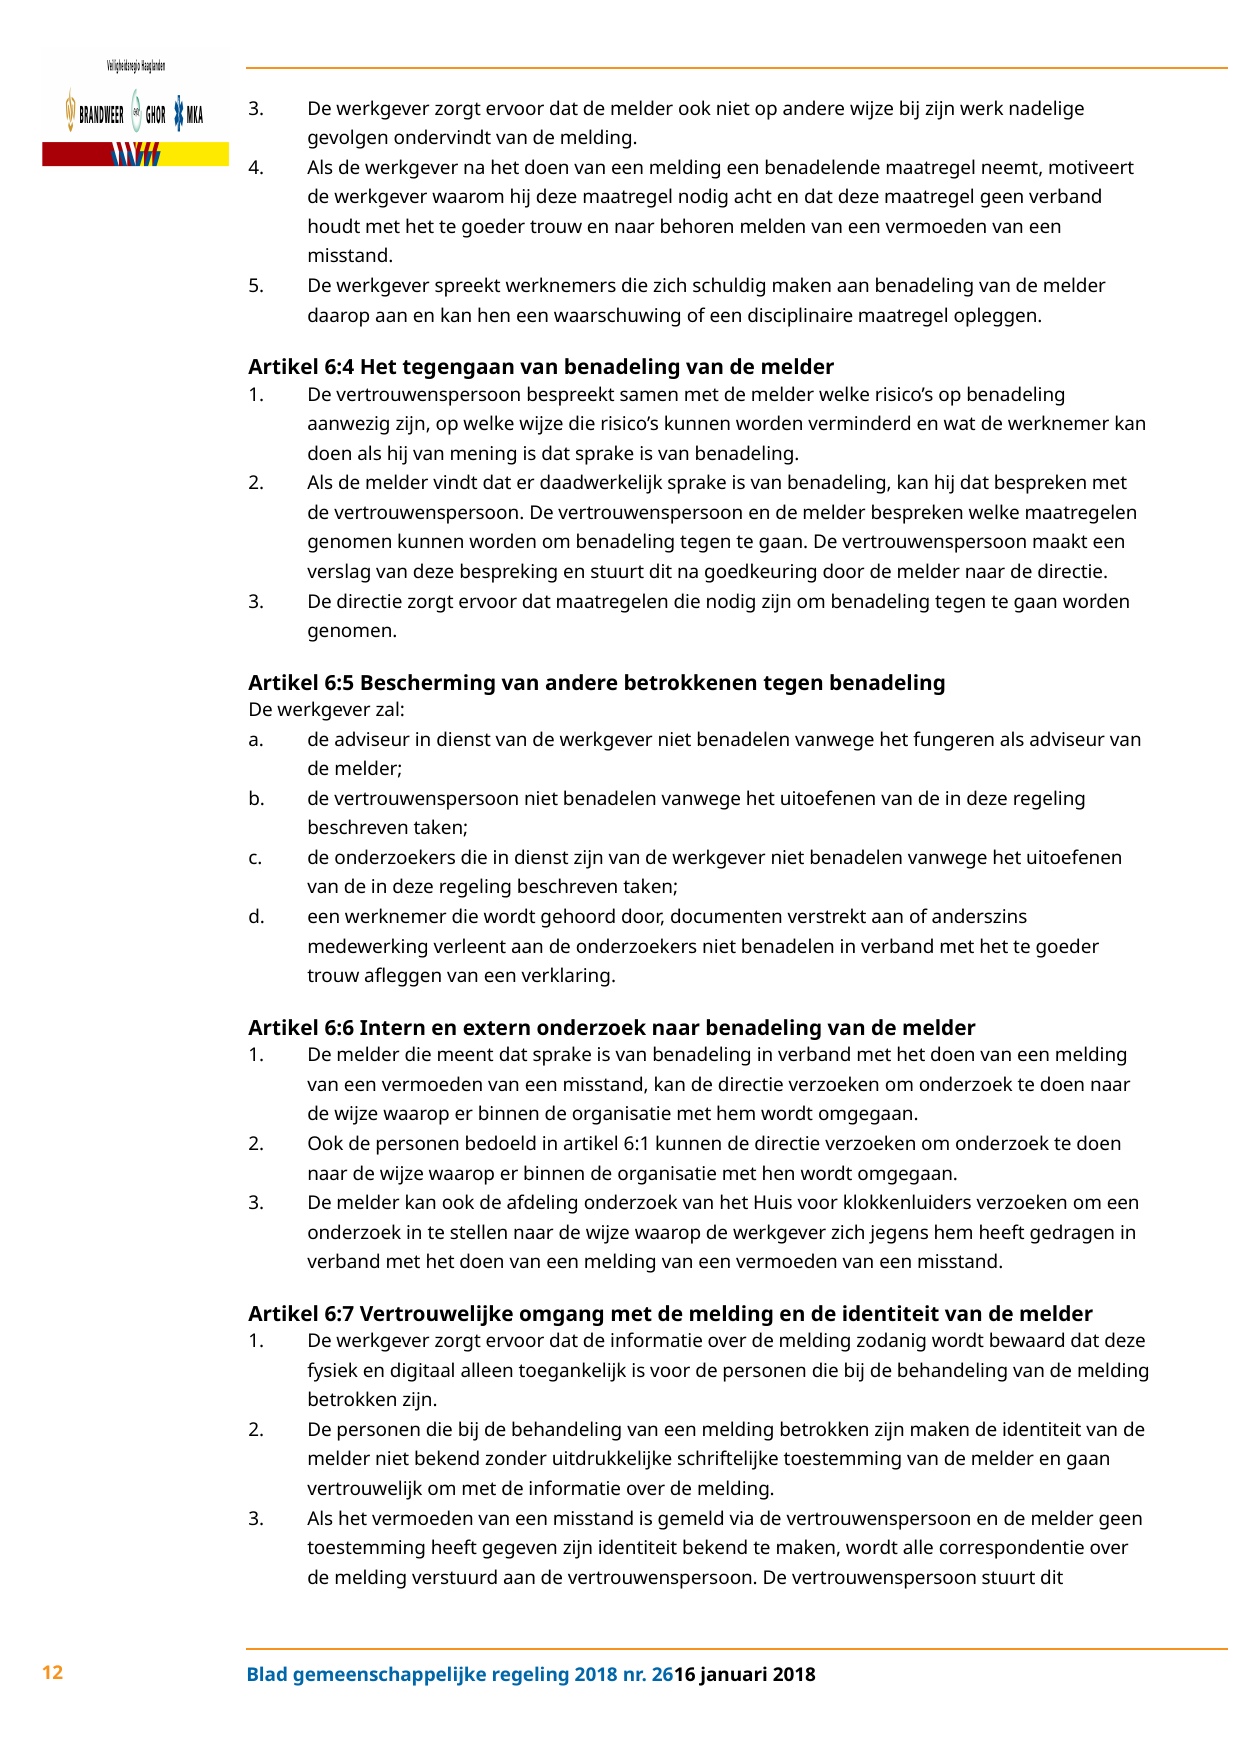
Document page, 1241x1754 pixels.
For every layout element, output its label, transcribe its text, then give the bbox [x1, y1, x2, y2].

text Artikel 6:5 Bescherming van andere betrokkenen tegen benadeling [248, 668, 1152, 696]
picture [41, 47, 231, 172]
list De vertrouwenspersoon bespreekt samen met de melder welke risico’s op benadeling aanwezig zijn, op welke wijze die risico’s kunnen worden verminderd en wat de werknemer kan doen als hij van mening is dat sprake is van benadeling. [248, 381, 1152, 466]
list Als de melder vindt dat er daadwerkelijk sprake is van benadeling, kan hij dat bespreken met de vertrouwenspersoon. De vertrouwenspersoon en de melder bespreken welke maatregelen genomen kunnen worden om benadeling tegen te gaan. De vertrouwenspersoon maakt een verslag van deze bespreking en stuurt dit na goedkeuring door de melder naar de directie. [248, 469, 1152, 584]
text Artikel 6:7 Vertrouwelijke omgang met de melding en de identiteit van de melder [248, 1299, 1152, 1327]
text Artikel 6:6 Intern en extern onderzoek naar benadeling van de melder [248, 1013, 1152, 1041]
list Ook de personen bedoeld in artikel 6:1 kunnen de directie verzoeken om onderzoek te doen naar de wijze waarop er binnen de organisatie met hen wordt omgegaan. [248, 1130, 1152, 1185]
text De werkgever zal: [248, 696, 1152, 722]
list de onderzoekers die in dienst zijn van de werkgever niet benadelen vanwege het uitoefenen van de in deze regeling beschreven taken; [248, 844, 1152, 899]
list De werkgever zorgt ervoor dat de melder ook niet op andere wijze bij zijn werk nadelige gevolgen ondervindt van de melding. [248, 95, 1152, 150]
list Als het vermoeden van een misstand is gemeld via de vertrouwenspersoon en de melder geen toestemming heeft gegeven zijn identiteit bekend te maken, wordt alle correspondentie over de melding verstuurd aan de vertrouwenspersoon. De vertrouwenspersoon stuurt dit [248, 1505, 1152, 1590]
list De werkgever spreekt werknemers die zich schuldig maken aan benadeling van de melder daarop aan en kan hen een waarschuwing of een disciplinaire maatregel opleggen. [248, 272, 1152, 328]
list De melder kan ook de afdeling onderzoek van het Huis voor klokkenluiders verzoeken om een onderzoek in te stellen naar de wijze waarop de werkgever zich jegens hem heeft gedragen in verband met het doen van een melding van een vermoeden van een misstand. [248, 1189, 1152, 1274]
list de vertrouwenspersoon niet benadelen vanwege het uitoefenen van de in deze regeling beschreven taken; [248, 785, 1152, 840]
list De personen die bij de behandeling van een melding betrokken zijn maken de identiteit van de melder niet bekend zonder uitdrukkelijke schriftelijke toestemming van de melder en gaan vertrouwelijk om met de informatie over de melding. [248, 1416, 1152, 1501]
list De directie zorgt ervoor dat maatregelen die nodig zijn om benadeling tegen te gaan worden genomen. [248, 588, 1152, 643]
text Artikel 6:4 Het tegengaan van benadeling van de melder [248, 352, 1152, 381]
list Als de werkgever na het doen van een melding een benadelende maatregel neemt, motiveert de werkgever waarom hij deze maatregel nodig acht en dat deze maatregel geen verband houdt met het te goeder trouw en naar behoren melden van een vermoeden van een misstand. [248, 154, 1152, 268]
list De werkgever zorgt ervoor dat de informatie over de melding zodanig wordt bewaard dat deze fysiek en digitaal alleen toegankelijk is voor de personen die bij de behandeling van de melding betrokken zijn. [248, 1327, 1152, 1412]
list de adviseur in dienst van de werkgever niet benadelen vanwege het fungeren als adviseur van de melder; [248, 726, 1152, 781]
list De melder die meent dat sprake is van benadeling in verband met het doen van een melding van een vermoeden van een misstand, kan de directie verzoeken om onderzoek te doen naar de wijze waarop er binnen de organisatie met hem wordt omgegaan. [248, 1041, 1152, 1126]
list een werknemer die wordt gehoord door, documenten verstrekt aan of anderszins medewerking verleent aan de onderzoekers niet benadelen in verband met het te goeder trouw afleggen van een verklaring. [248, 903, 1152, 988]
